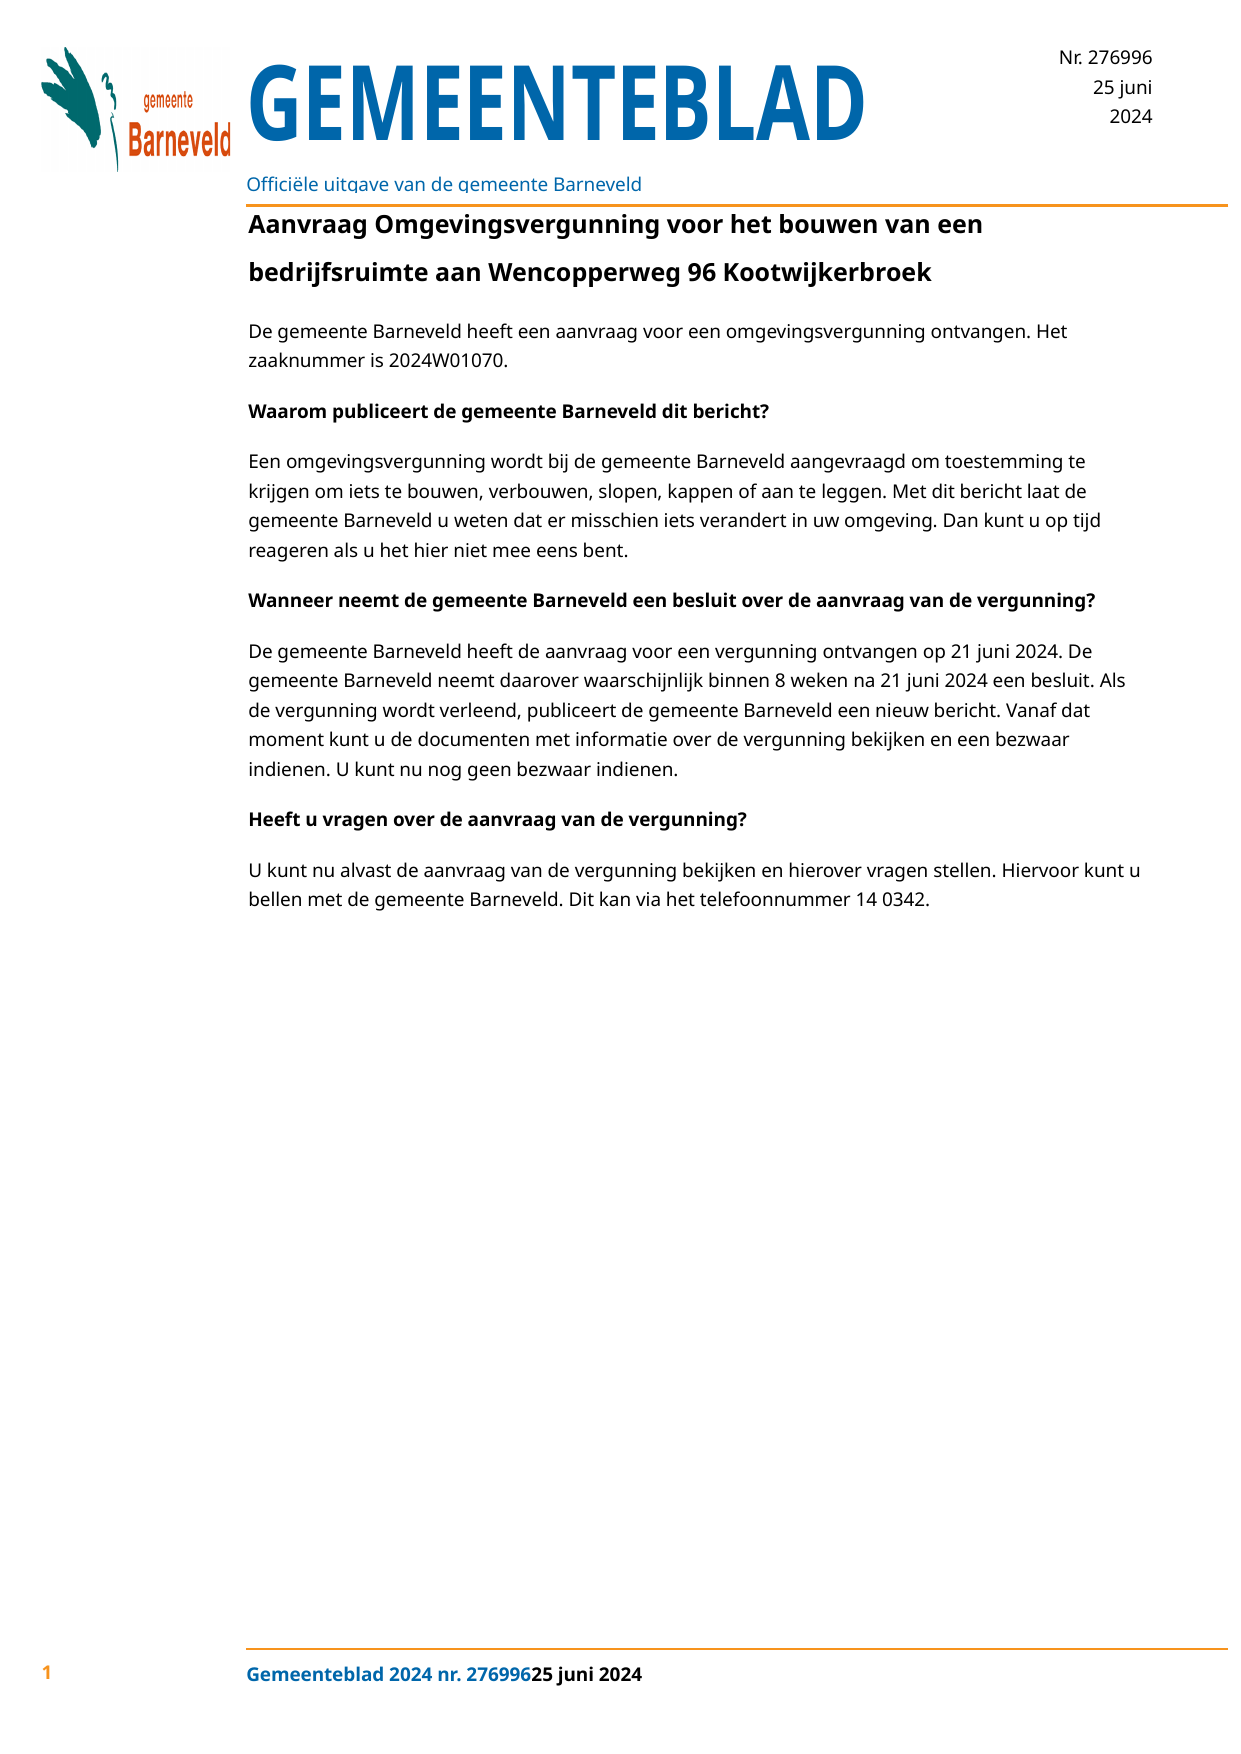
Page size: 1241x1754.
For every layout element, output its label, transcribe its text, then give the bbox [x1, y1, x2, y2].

text Waarom publiceert de gemeente Barneveld dit bericht? [248, 398, 1152, 424]
text Heeft u vragen over de aanvraag van de vergunning? [248, 807, 1152, 832]
text De gemeente Barneveld heeft de aanvraag voor een vergunning ontvangen op 21 juni 2024. De gemeente Barneveld neemt daarover waarschijnlijk binnen 8 weken na 21 juni 2024 een besluit. Als de vergunning wordt verleend, publiceert de gemeente Barneveld een nieuw bericht. Vanaf dat moment kunt u de documenten met informatie over de vergunning bekijken en een bezwaar indienen. U kunt nu nog geen bezwaar indienen. [248, 638, 1152, 782]
text Aanvraag Omgevingsvergunning voor het bouwen van een bedrijfsruimte aan Wencopperweg 96 Kootwijkerbroek [248, 207, 1152, 288]
text Wanneer neemt de gemeente Barneveld een besluit over de aanvraag van de vergunning? [248, 587, 1152, 613]
text De gemeente Barneveld heeft een aanvraag voor een omgevingsvergunning ontvangen. Het zaaknummer is 2024W01070. [248, 318, 1152, 373]
picture [41, 47, 231, 172]
text Een omgevingsvergunning wordt bij de gemeente Barneveld aangevraagd om toestemming te krijgen om iets te bouwen, verbouwen, slopen, kappen of aan te leggen. Met dit bericht laat de gemeente Barneveld u weten dat er misschien iets verandert in uw omgeving. Dan kunt u op tijd reageren als u het hier niet mee eens bent. [248, 448, 1152, 563]
text U kunt nu alvast de aanvraag van de vergunning bekijken en hierover vragen stellen. Hiervoor kunt u bellen met de gemeente Barneveld. Dit kan via het telefoonnummer 14 0342. [248, 857, 1152, 912]
